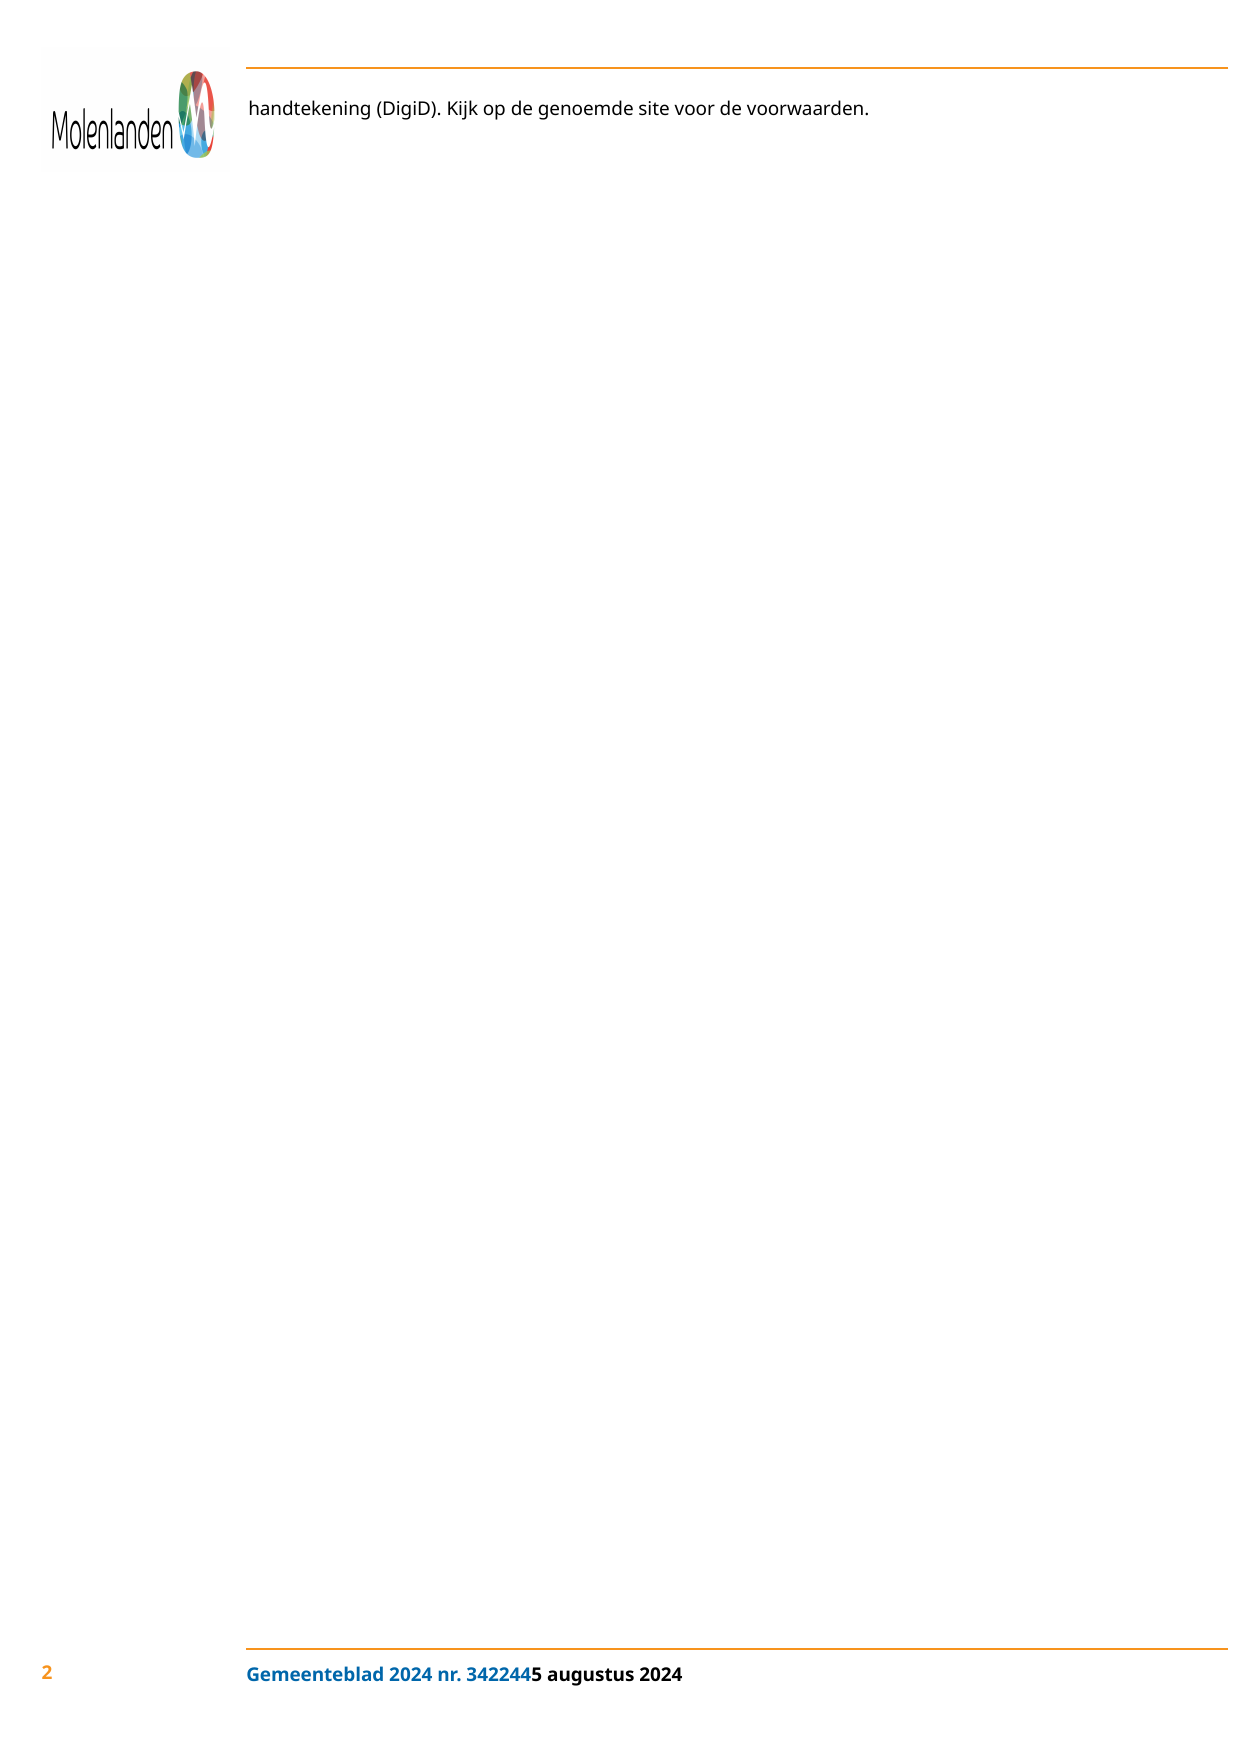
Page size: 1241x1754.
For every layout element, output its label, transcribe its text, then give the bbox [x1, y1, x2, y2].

text handtekening (DigiD). Kijk op de genoemde site voor de voorwaarden. [248, 95, 1152, 121]
picture [41, 47, 231, 172]
